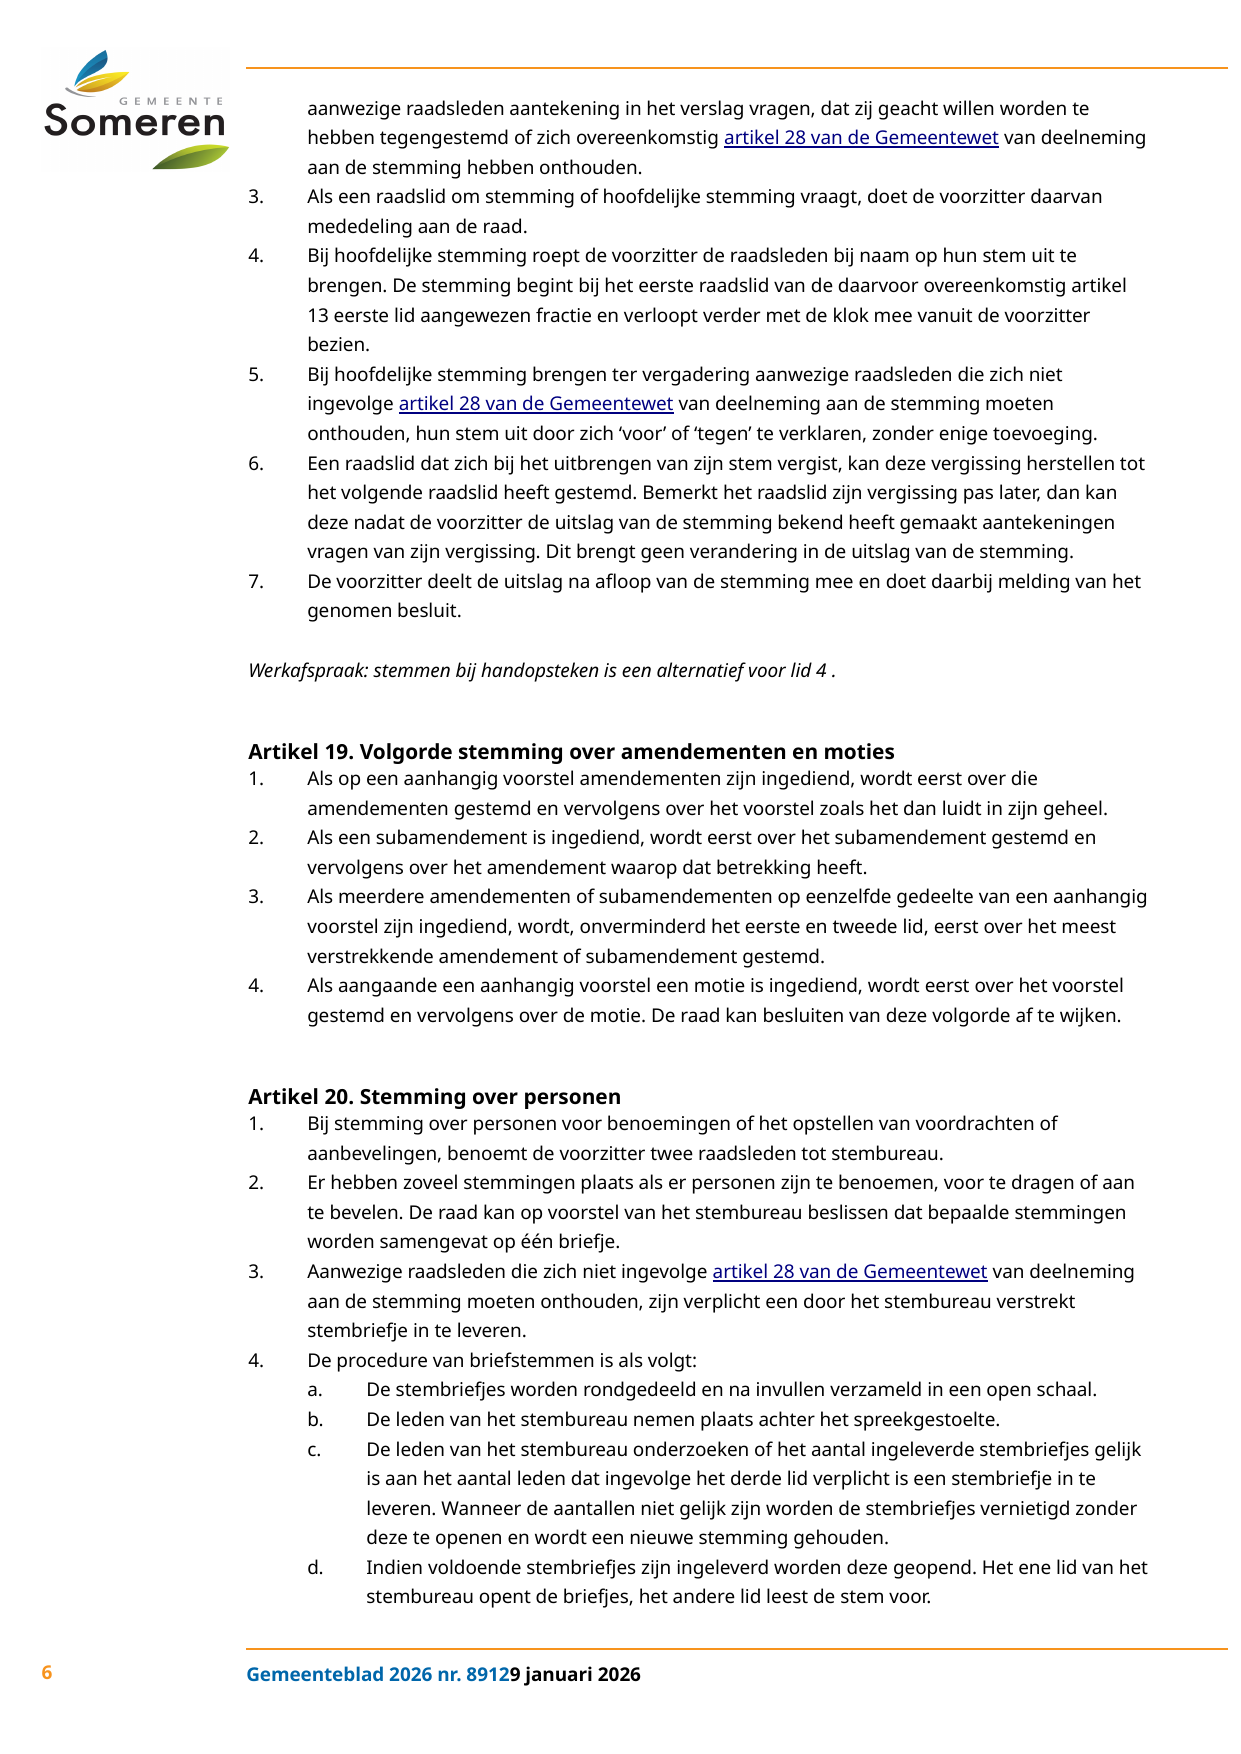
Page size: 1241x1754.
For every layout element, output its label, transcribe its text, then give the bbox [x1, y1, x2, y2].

list De procedure van briefstemmen is als volgt: [248, 1347, 1152, 1373]
list Als een subamendement is ingediend, wordt eerst over het subamendement gestemd en vervolgens over het amendement waarop dat betrekking heeft. [248, 824, 1152, 880]
list De leden van het stembureau nemen plaats achter het spreekgestoelte. [307, 1406, 1152, 1432]
list Indien voldoende stembriefjes zijn ingeleverd worden deze geopend. Het ene lid van het stembureau opent de briefjes, het andere lid leest de stem voor. [307, 1554, 1152, 1609]
list Als aangaande een aanhangig voorstel een motie is ingediend, wordt eerst over het voorstel gestemd en vervolgens over de motie. De raad kan besluiten van deze volgorde af te wijken. [248, 972, 1152, 1028]
list Aanwezige raadsleden die zich niet ingevolge artikel 28 van de Gemeentewet van deelneming aan de stemming moeten onthouden, zijn verplicht een door het stembureau verstrekt stembriefje in te leveren. [248, 1258, 1152, 1343]
text Artikel 20. Stemming over personen [248, 1082, 1152, 1110]
list Als een raadslid om stemming of hoofdelijke stemming vraagt, doet de voorzitter daarvan mededeling aan de raad. [248, 183, 1152, 239]
list Bij hoofdelijke stemming brengen ter vergadering aanwezige raadsleden die zich niet ingevolge artikel 28 van de Gemeentewet van deelneming aan de stemming moeten onthouden, hun stem uit door zich ‘voor’ of ‘tegen’ te verklaren, zonder enige toevoeging. [248, 361, 1152, 446]
list De voorzitter deelt de uitslag na afloop van de stemming mee en doet daarbij melding van het genomen besluit. [248, 568, 1152, 623]
list Als op een aanhangig voorstel amendementen zijn ingediend, wordt eerst over die amendementen gestemd en vervolgens over het voorstel zoals het dan luidt in zijn geheel. [248, 765, 1152, 821]
text Artikel 19. Volgorde stemming over amendementen en moties [248, 737, 1152, 765]
list De leden van het stembureau onderzoeken of het aantal ingeleverde stembriefjes gelijk is aan het aantal leden dat ingevolge het derde lid verplicht is een stembriefje in te leveren. Wanneer de aantallen niet gelijk zijn worden de stembriefjes vernietigd zonder deze te openen en wordt een nieuwe stemming gehouden. [307, 1436, 1152, 1550]
list Een raadslid dat zich bij het uitbrengen van zijn stem vergist, kan deze vergissing herstellen tot het volgende raadslid heeft gestemd. Bemerkt het raadslid zijn vergissing pas later, dan kan deze nadat de voorzitter de uitslag van de stemming bekend heeft gemaakt aantekeningen vragen van zijn vergissing. Dit brengt geen verandering in de uitslag van de stemming. [248, 450, 1152, 564]
list De stembriefjes worden rondgedeeld en na invullen verzameld in een open schaal. [307, 1377, 1152, 1402]
picture [41, 47, 231, 172]
text Werkafspraak: stemmen bij handopsteken is een alternatief voor lid 4 . [248, 657, 1152, 683]
list Bij hoofdelijke stemming roept de voorzitter de raadsleden bij naam op hun stem uit te brengen. De stemming begint bij het eerste raadslid van de daarvoor overeenkomstig artikel 13 eerste lid aangewezen fractie en verloopt verder met de klok mee vanuit de voorzitter bezien. [248, 243, 1152, 357]
list Er hebben zoveel stemmingen plaats als er personen zijn te benoemen, voor te dragen of aan te bevelen. De raad kan op voorstel van het stembureau beslissen dat bepaalde stemmingen worden samengevat op één briefje. [248, 1169, 1152, 1254]
list aanwezige raadsleden aantekening in het verslag vragen, dat zij geacht willen worden te hebben tegengestemd of zich overeenkomstig artikel 28 van de Gemeentewet van deelneming aan de stemming hebben onthouden. [248, 95, 1152, 180]
list Bij stemming over personen voor benoemingen of het opstellen van voordrachten of aanbevelingen, benoemt de voorzitter twee raadsleden tot stembureau. [248, 1110, 1152, 1166]
list Als meerdere amendementen of subamendementen op eenzelfde gedeelte van een aanhangig voorstel zijn ingediend, wordt, onverminderd het eerste en tweede lid, eerst over het meest verstrekkende amendement of subamendement gestemd. [248, 884, 1152, 968]
